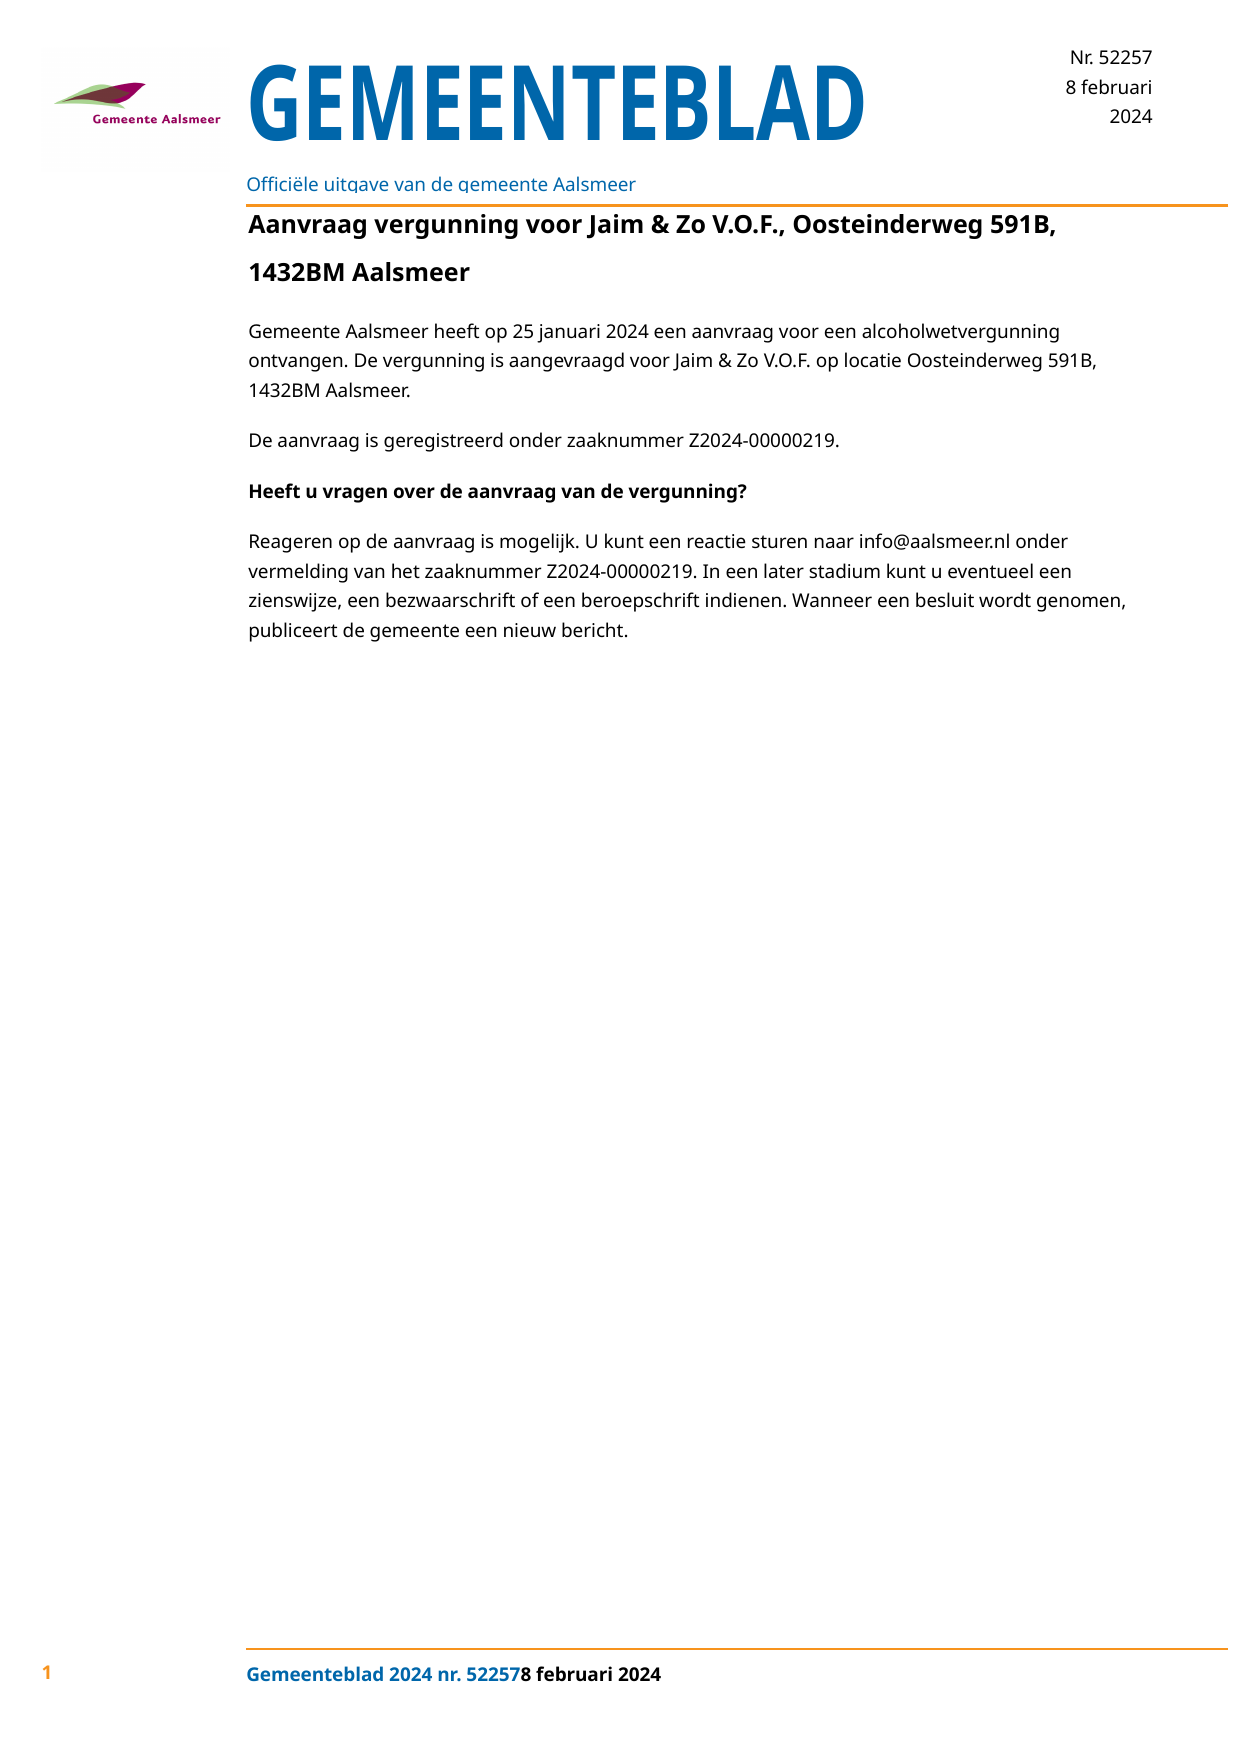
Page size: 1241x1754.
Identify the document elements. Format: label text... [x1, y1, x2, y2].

text Gemeente Aalsmeer heeft op 25 januari 2024 een aanvraag voor een alcoholwetvergunning ontvangen. De vergunning is aangevraagd voor Jaim & Zo V.O.F. op locatie Oosteinderweg 591B, 1432BM Aalsmeer. [248, 318, 1152, 403]
picture [41, 47, 231, 172]
text Heeft u vragen over de aanvraag van de vergunning? [248, 478, 1152, 504]
text Aanvraag vergunning voor Jaim & Zo V.O.F., Oosteinderweg 591B, 1432BM Aalsmeer [248, 207, 1152, 288]
text Reageren op de aanvraag is mogelijk. U kunt een reactie sturen naar info@aalsmeer.nl onder vermelding van het zaaknummer Z2024-00000219. In een later stadium kunt u eventueel een zienswijze, een bezwaarschrift of een beroepschrift indienen. Wanneer een besluit wordt genomen, publiceert de gemeente een nieuw bericht. [248, 528, 1152, 643]
text De aanvraag is geregistreerd onder zaaknummer Z2024-00000219. [248, 427, 1152, 453]
